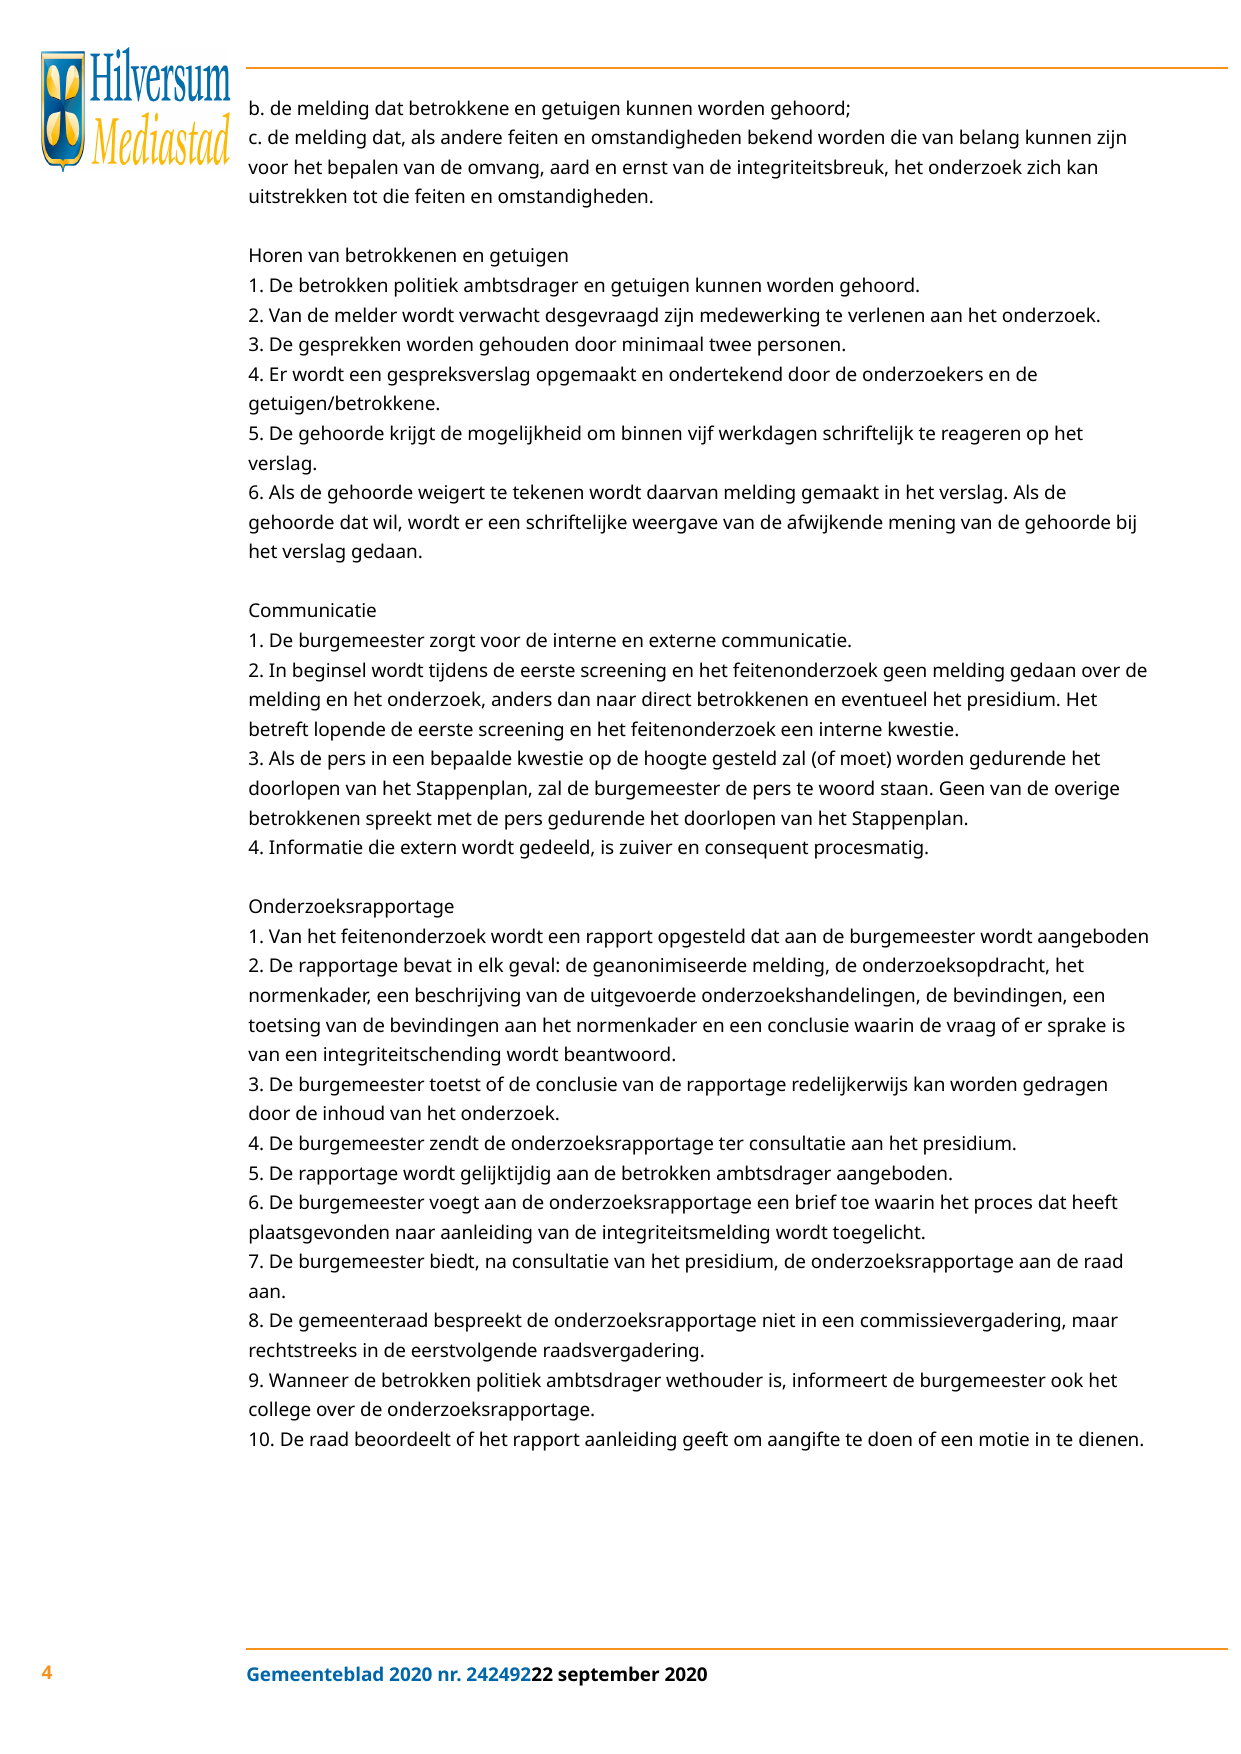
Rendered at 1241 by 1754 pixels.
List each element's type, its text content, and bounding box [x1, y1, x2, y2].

text c. de melding dat, als andere feiten en omstandigheden bekend worden die van belang kunnen zijn voor het bepalen van de omvang, aard en ernst van de integriteitsbreuk, het onderzoek zich kan uitstrekken tot die feiten en omstandigheden. [248, 124, 1152, 209]
text Communicatie [248, 598, 1152, 623]
text 4. Er wordt een gespreksverslag opgemaakt en ondertekend door de onderzoekers en de getuigen/betrokkene. [248, 361, 1152, 416]
text 8. De gemeenteraad bespreekt de onderzoeksrapportage niet in een commissievergadering, maar rechtstreeks in de eerstvolgende raadsvergadering. [248, 1308, 1152, 1363]
text 6. Als de gehoorde weigert te tekenen wordt daarvan melding gemaakt in het verslag. Als de gehoorde dat wil, wordt er een schriftelijke weergave van de afwijkende mening van de gehoorde bij het verslag gedaan. [248, 479, 1152, 564]
text 1. Van het feitenonderzoek wordt een rapport opgesteld dat aan de burgemeester wordt aangeboden [248, 923, 1152, 949]
text Horen van betrokkenen en getuigen [248, 243, 1152, 268]
text 9. Wanneer de betrokken politiek ambtsdrager wethouder is, informeert de burgemeester ook het college over de onderzoeksrapportage. [248, 1367, 1152, 1422]
text 3. De burgemeester toetst of de conclusie van de rapportage redelijkerwijs kan worden gedragen door de inhoud van het onderzoek. [248, 1071, 1152, 1126]
text 3. Als de pers in een bepaalde kwestie op de hoogte gesteld zal (of moet) worden gedurende het doorlopen van het Stappenplan, zal de burgemeester de pers te woord staan. Geen van de overige betrokkenen spreekt met de pers gedurende het doorlopen van het Stappenplan. [248, 746, 1152, 831]
text 2. De rapportage bevat in elk geval: de geanonimiseerde melding, de onderzoeksopdracht, het normenkader, een beschrijving van de uitgevoerde onderzoekshandelingen, de bevindingen, een toetsing van de bevindingen aan het normenkader en een conclusie waarin de vraag of er sprake is van een integriteitschending wordt beantwoord. [248, 953, 1152, 1067]
text 2. Van de melder wordt verwacht desgevraagd zijn medewerking te verlenen aan het onderzoek. [248, 302, 1152, 328]
text 10. De raad beoordeelt of het rapport aanleiding geeft om aangifte te doen of een motie in te dienen. [248, 1426, 1152, 1452]
text 6. De burgemeester voegt aan de onderzoeksrapportage een brief toe waarin het proces dat heeft plaatsgevonden naar aanleiding van de integriteitsmelding wordt toegelicht. [248, 1189, 1152, 1245]
text 2. In beginsel wordt tijdens de eerste screening en het feitenonderzoek geen melding gedaan over de melding en het onderzoek, anders dan naar direct betrokkenen en eventueel het presidium. Het betreft lopende de eerste screening en het feitenonderzoek een interne kwestie. [248, 657, 1152, 742]
text 5. De gehoorde krijgt de mogelijkheid om binnen vijf werkdagen schriftelijk te reageren op het verslag. [248, 420, 1152, 476]
text 5. De rapportage wordt gelijktijdig aan de betrokken ambtsdrager aangeboden. [248, 1160, 1152, 1186]
picture [41, 47, 231, 172]
text 3. De gesprekken worden gehouden door minimaal twee personen. [248, 331, 1152, 357]
text 7. De burgemeester biedt, na consultatie van het presidium, de onderzoeksrapportage aan de raad aan. [248, 1248, 1152, 1304]
text 4. De burgemeester zendt de onderzoeksrapportage ter consultatie aan het presidium. [248, 1130, 1152, 1156]
text Onderzoeksrapportage [248, 893, 1152, 919]
text 1. De burgemeester zorgt voor de interne en externe communicatie. [248, 627, 1152, 653]
text 4. Informatie die extern wordt gedeeld, is zuiver en consequent procesmatig. [248, 834, 1152, 860]
text 1. De betrokken politiek ambtsdrager en getuigen kunnen worden gehoord. [248, 272, 1152, 298]
text b. de melding dat betrokkene en getuigen kunnen worden gehoord; [248, 95, 1152, 121]
